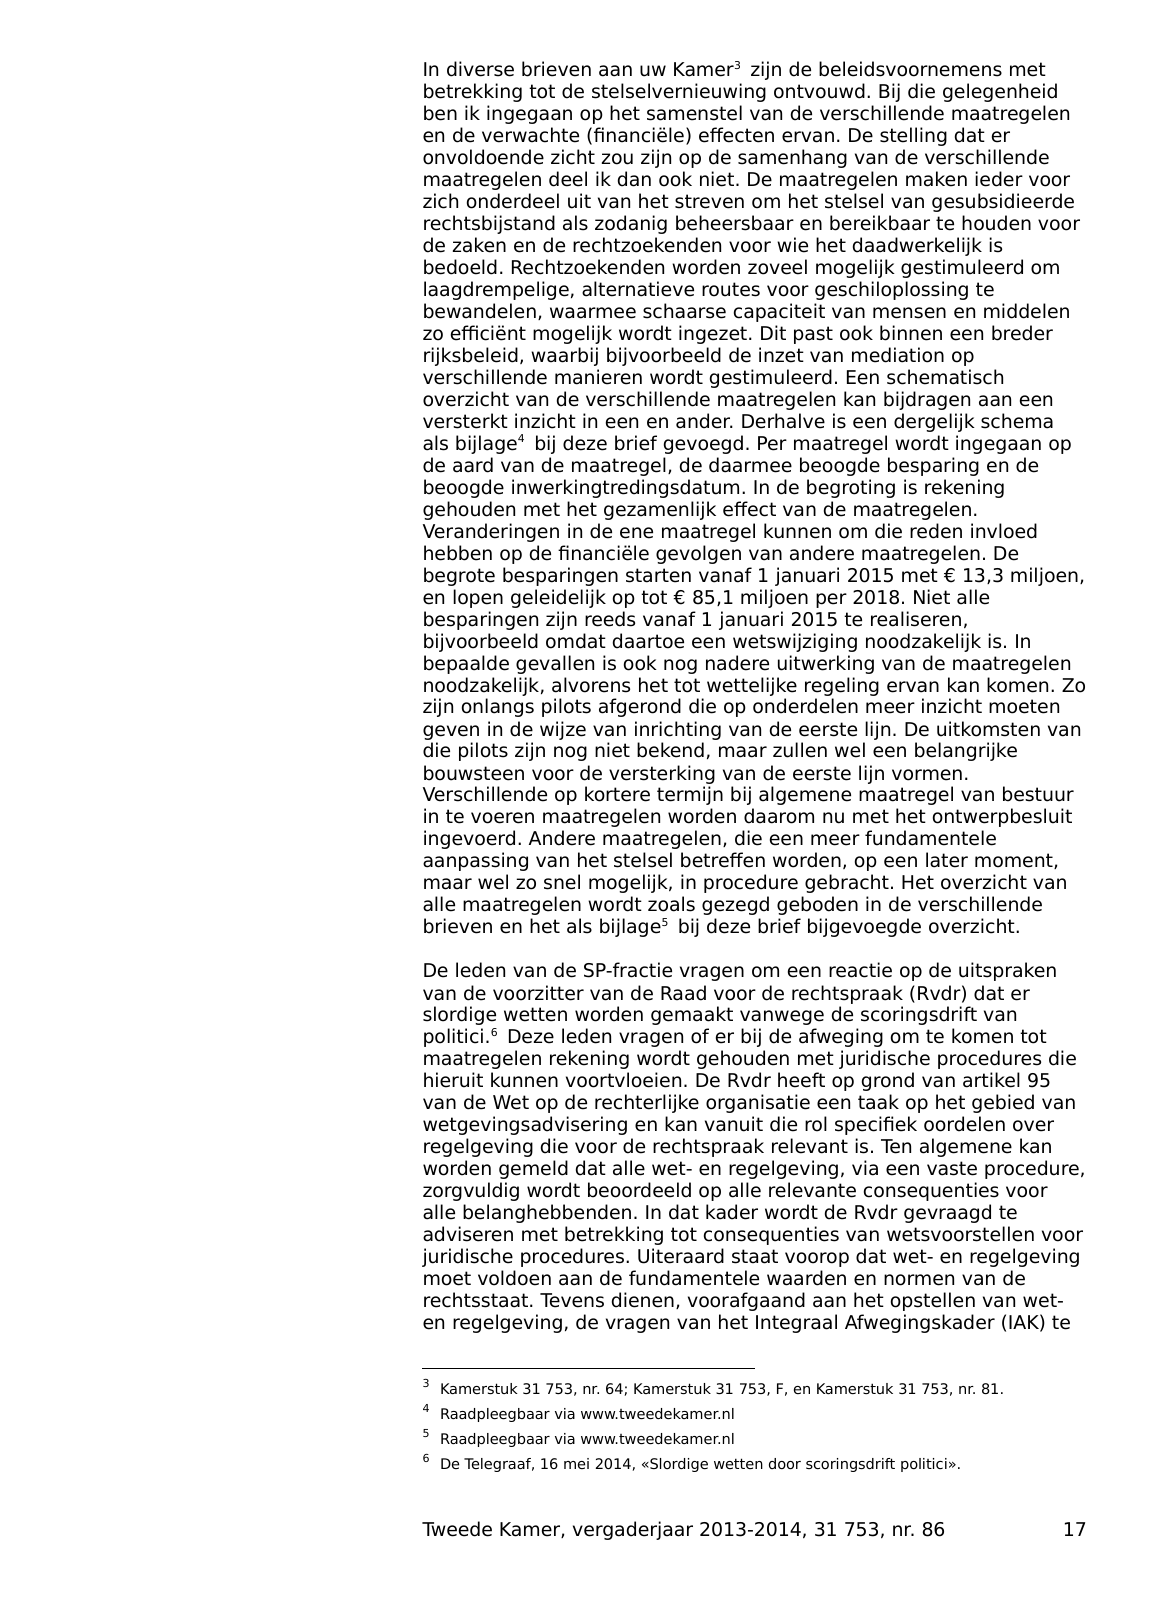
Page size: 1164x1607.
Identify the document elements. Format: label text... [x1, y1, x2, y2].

text Kamerstuk 31 753, nr. 64; Kamerstuk 31 753, F, en Kamerstuk 31 753, nr. 81. [422, 1377, 1087, 1399]
text De leden van de SP-fractie vragen om een reactie op de uitspraken van de voorzitter van de Raad voor de rechtspraak (Rvdr) dat er slordige wetten worden gemaakt vanwege de scoringsdrift van politici. Deze leden vragen of er bij de afweging om te komen tot maatregelen rekening wordt gehouden met juridische procedures die hieruit kunnen voortvloeien. De Rvdr heeft op grond van artikel 95 van de Wet op de rechterlijke organisatie een taak op het gebied van wetgevingsadvisering en kan vanuit die rol specifiek oordelen over regelgeving die voor de rechtspraak relevant is. Ten algemene kan worden gemeld dat alle wet- en regelgeving, via een vaste procedure, zorgvuldig wordt beoordeeld op alle relevante consequenties voor alle belanghebbenden. In dat kader wordt de Rvdr gevraagd te adviseren met betrekking tot consequenties van wetsvoorstellen voor juridische procedures. Uiteraard staat voorop dat wet- en regelgeving moet voldoen aan de fundamentele waarden en normen van de rechtsstaat. Tevens dienen, voorafgaand aan het opstellen van wet- en regelgeving, de vragen van het Integraal Afwegingskader (IAK) te [422, 960, 1087, 1334]
text De Telegraaf, 16 mei 2014, «Slordige wetten door scoringsdrift politici». [422, 1452, 1087, 1474]
text In diverse brieven aan uw Kamer zijn de beleidsvoornemens met betrekking tot de stelselvernieuwing ontvouwd. Bij die gelegenheid ben ik ingegaan op het samenstel van de verschillende maatregelen en de verwachte (financiële) effecten ervan. De stelling dat er onvoldoende zicht zou zijn op de samenhang van de verschillende maatregelen deel ik dan ook niet. De maatregelen maken ieder voor zich onderdeel uit van het streven om het stelsel van gesubsidieerde rechtsbijstand als zodanig beheersbaar en bereikbaar te houden voor de zaken en de rechtzoekenden voor wie het daadwerkelijk is bedoeld. Rechtzoekenden worden zoveel mogelijk gestimuleerd om laagdrempelige, alternatieve routes voor geschiloplossing te bewandelen, waarmee schaarse capaciteit van mensen en middelen zo efficiënt mogelijk wordt ingezet. Dit past ook binnen een breder rijksbeleid, waarbij bijvoorbeeld de inzet van mediation op verschillende manieren wordt gestimuleerd. Een schematisch overzicht van de verschillende maatregelen kan bijdragen aan een versterkt inzicht in een en ander. Derhalve is een dergelijk schema als bijlage bij deze brief gevoegd. Per maatregel wordt ingegaan op de aard van de maatregel, de daarmee beoogde besparing en de beoogde inwerkingtredingsdatum. In de begroting is rekening gehouden met het gezamenlijk effect van de maatregelen. Veranderingen in de ene maatregel kunnen om die reden invloed hebben op de financiële gevolgen van andere maatregelen. De begrote besparingen starten vanaf 1 januari 2015 met € 13,3 miljoen, en lopen geleidelijk op tot € 85,1 miljoen per 2018. Niet alle besparingen zijn reeds vanaf 1 januari 2015 te realiseren, bijvoorbeeld omdat daartoe een wetswijziging noodzakelijk is. In bepaalde gevallen is ook nog nadere uitwerking van de maatregelen noodzakelijk, alvorens het tot wettelijke regeling ervan kan komen. Zo zijn onlangs pilots afgerond die op onderdelen meer inzicht moeten geven in de wijze van inrichting van de eerste lijn. De uitkomsten van die pilots zijn nog niet bekend, maar zullen wel een belangrijke bouwsteen voor de versterking van de eerste lijn vormen. Verschillende op kortere termijn bij algemene maatregel van bestuur in te voeren maatregelen worden daarom nu met het ontwerpbesluit ingevoerd. Andere maatregelen, die een meer fundamentele aanpassing van het stelsel betreffen worden, op een later moment, maar wel zo snel mogelijk, in procedure gebracht. Het overzicht van alle maatregelen wordt zoals gezegd geboden in de verschillende brieven en het als bijlage bij deze brief bijgevoegde overzicht. [422, 59, 1087, 938]
text Raadpleegbaar via www.tweedekamer.nl [422, 1427, 1087, 1449]
text Raadpleegbaar via www.tweedekamer.nl [422, 1402, 1087, 1424]
